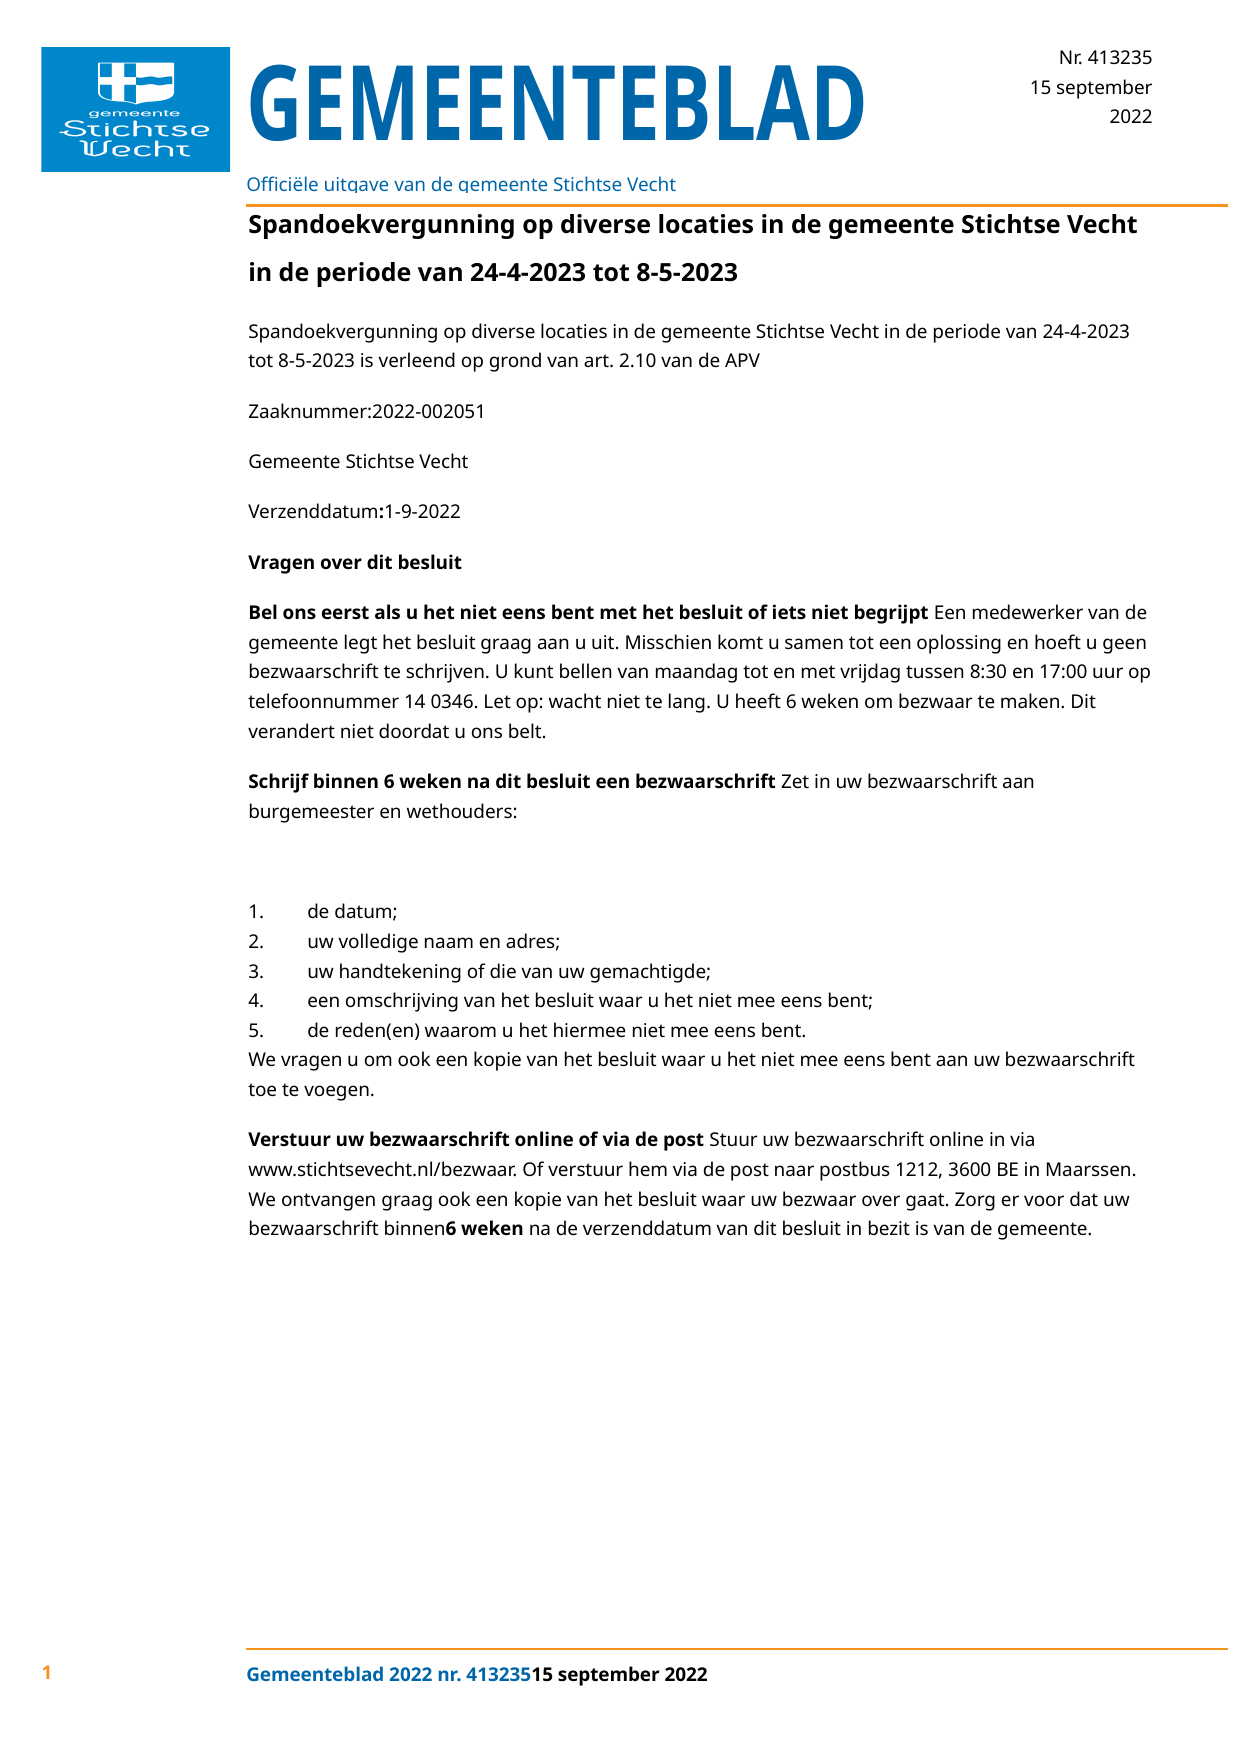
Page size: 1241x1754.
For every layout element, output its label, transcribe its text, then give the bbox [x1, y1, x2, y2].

picture [99, 63, 135, 101]
text Schrijf binnen 6 weken na dit besluit een bezwaarschrift Zet in uw bezwaarschrift aan burgemeester en wethouders: [248, 768, 1152, 824]
text Spandoekvergunning op diverse locaties in de gemeente Stichtse Vecht in de periode van 24-4-2023 tot 8-5-2023 [248, 207, 1152, 288]
text Zaaknummer:2022-002051 [248, 398, 1152, 424]
text Vragen over dit besluit [248, 549, 1152, 575]
list uw handtekening of die van uw gemachtigde; [248, 958, 1152, 984]
picture [137, 63, 174, 103]
text We vragen u om ook een kopie van het besluit waar u het niet mee eens bent aan uw bezwaarschrift toe te voegen. [248, 1047, 1152, 1102]
list een omschrijving van het besluit waar u het niet mee eens bent; [248, 987, 1152, 1013]
list de reden(en) waarom u het hiermee niet mee eens bent. [248, 1017, 1152, 1043]
text Verzenddatum:1-9-2022 [248, 499, 1152, 524]
text Verstuur uw bezwaarschrift online of via de post Stuur uw bezwaarschrift online in via www.stichtsevecht.nl/bezwaar. Of verstuur hem via de post naar postbus 1212, 3600 BE in Maarssen. We ontvangen graag ook een kopie van het besluit waar uw bezwaar over gaat. Zorg er voor dat uw bezwaarschrift binnen6 weken na de verzenddatum van dit besluit in bezit is van de gemeente. [248, 1127, 1152, 1241]
list uw volledige naam en adres; [248, 928, 1152, 954]
text Gemeente Stichtse Vecht [248, 448, 1152, 474]
text Bel ons eerst als u het niet eens bent met het besluit of iets niet begrijpt Een medewerker van de gemeente legt het besluit graag aan u uit. Misschien komt u samen tot een oplossing en hoeft u geen bezwaarschrift te schrijven. U kunt bellen van maandag tot en met vrijdag tussen 8:30 en 17:00 uur op telefoonnummer 14 0346. Let op: wacht niet te lang. U heeft 6 weken om bezwaar te maken. Dit verandert niet doordat u ons belt. [248, 599, 1152, 744]
text Spandoekvergunning op diverse locaties in de gemeente Stichtse Vecht in de periode van 24-4-2023 tot 8-5-2023 is verleend op grond van art. 2.10 van de APV [248, 318, 1152, 373]
list de datum; [248, 899, 1152, 924]
